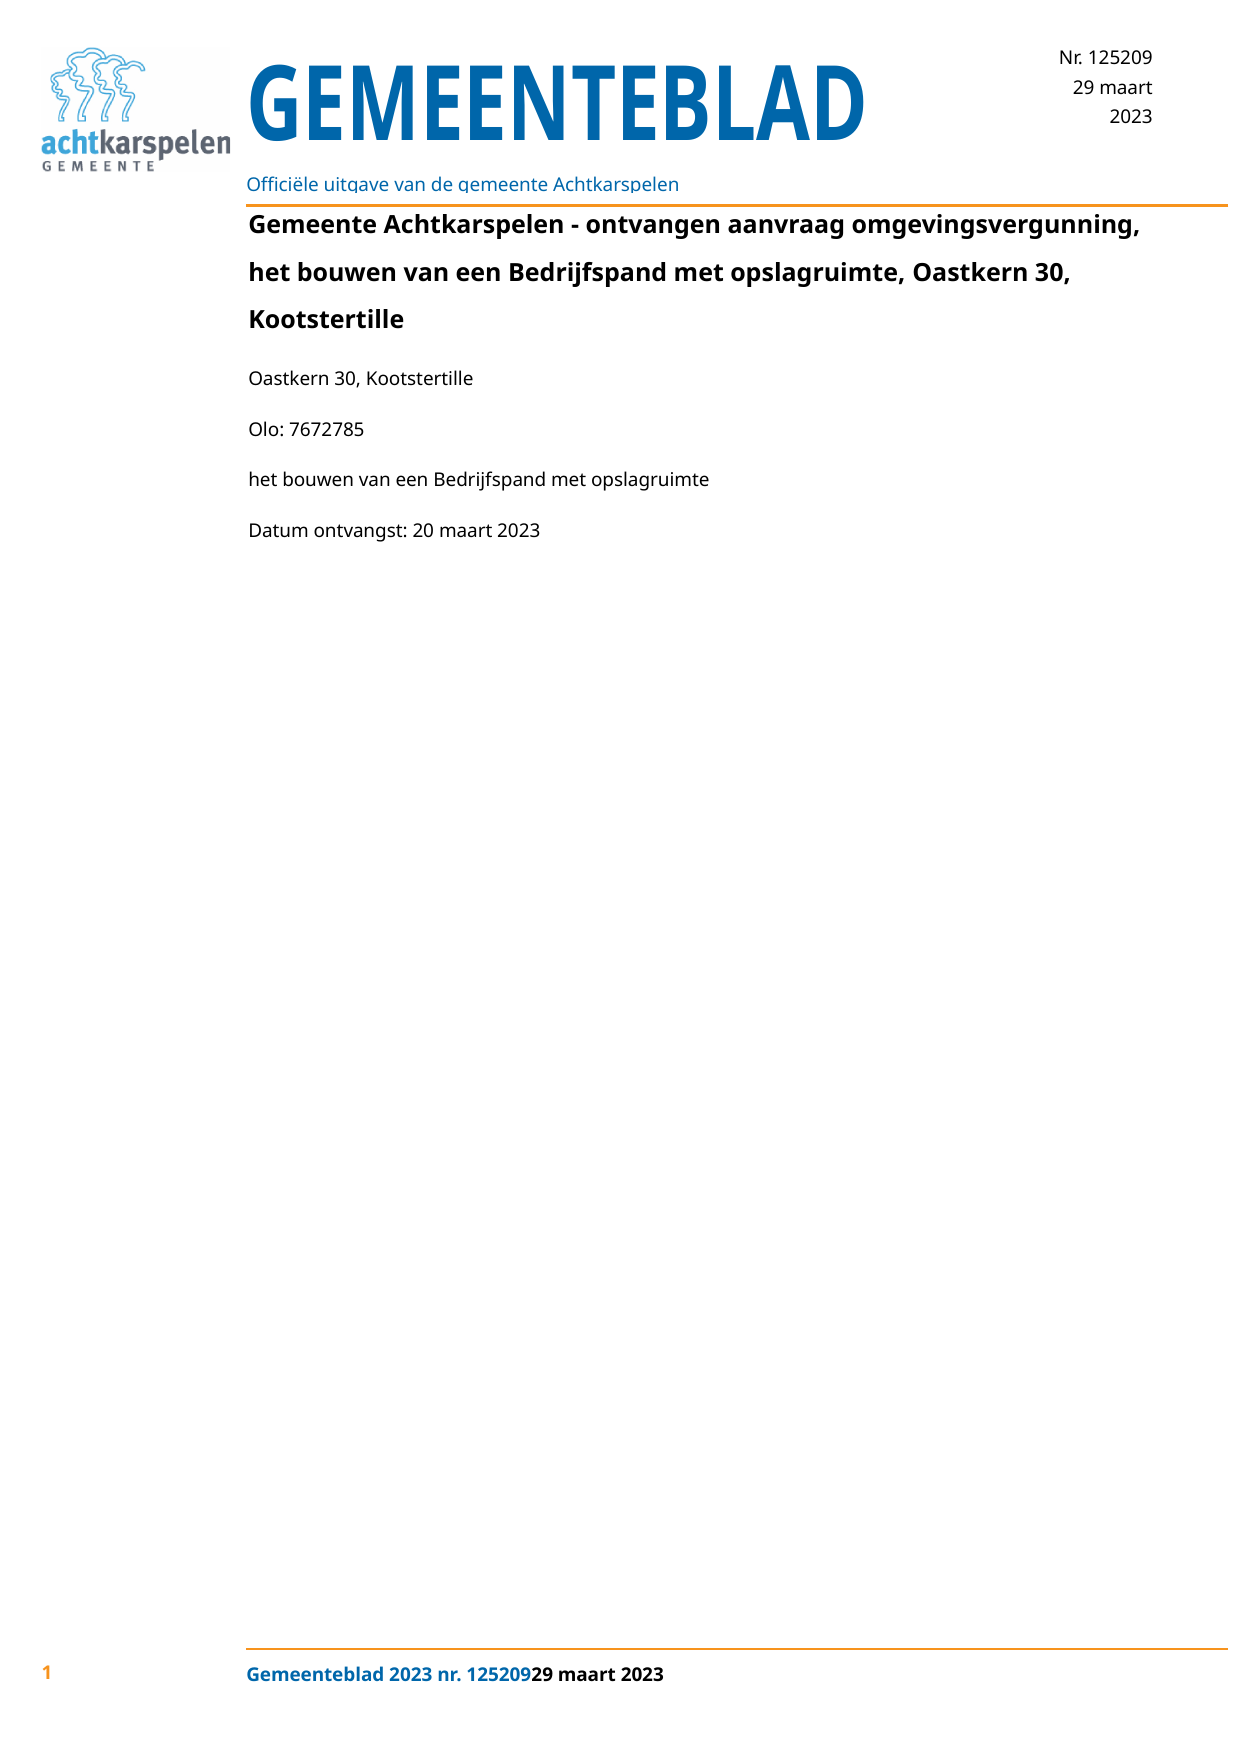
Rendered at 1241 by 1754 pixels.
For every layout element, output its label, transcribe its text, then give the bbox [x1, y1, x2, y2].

text het bouwen van een Bedrijfspand met opslagruimte [248, 466, 1152, 492]
text Gemeente Achtkarspelen - ontvangen aanvraag omgevingsvergunning, het bouwen van een Bedrijfspand met opslagruimte, Oastkern 30, Kootstertille [248, 207, 1152, 336]
text Datum ontvangst: 20 maart 2023 [248, 517, 1152, 542]
picture [41, 47, 231, 172]
text Oastkern 30, Kootstertille [248, 366, 1152, 391]
text Olo: 7672785 [248, 416, 1152, 442]
